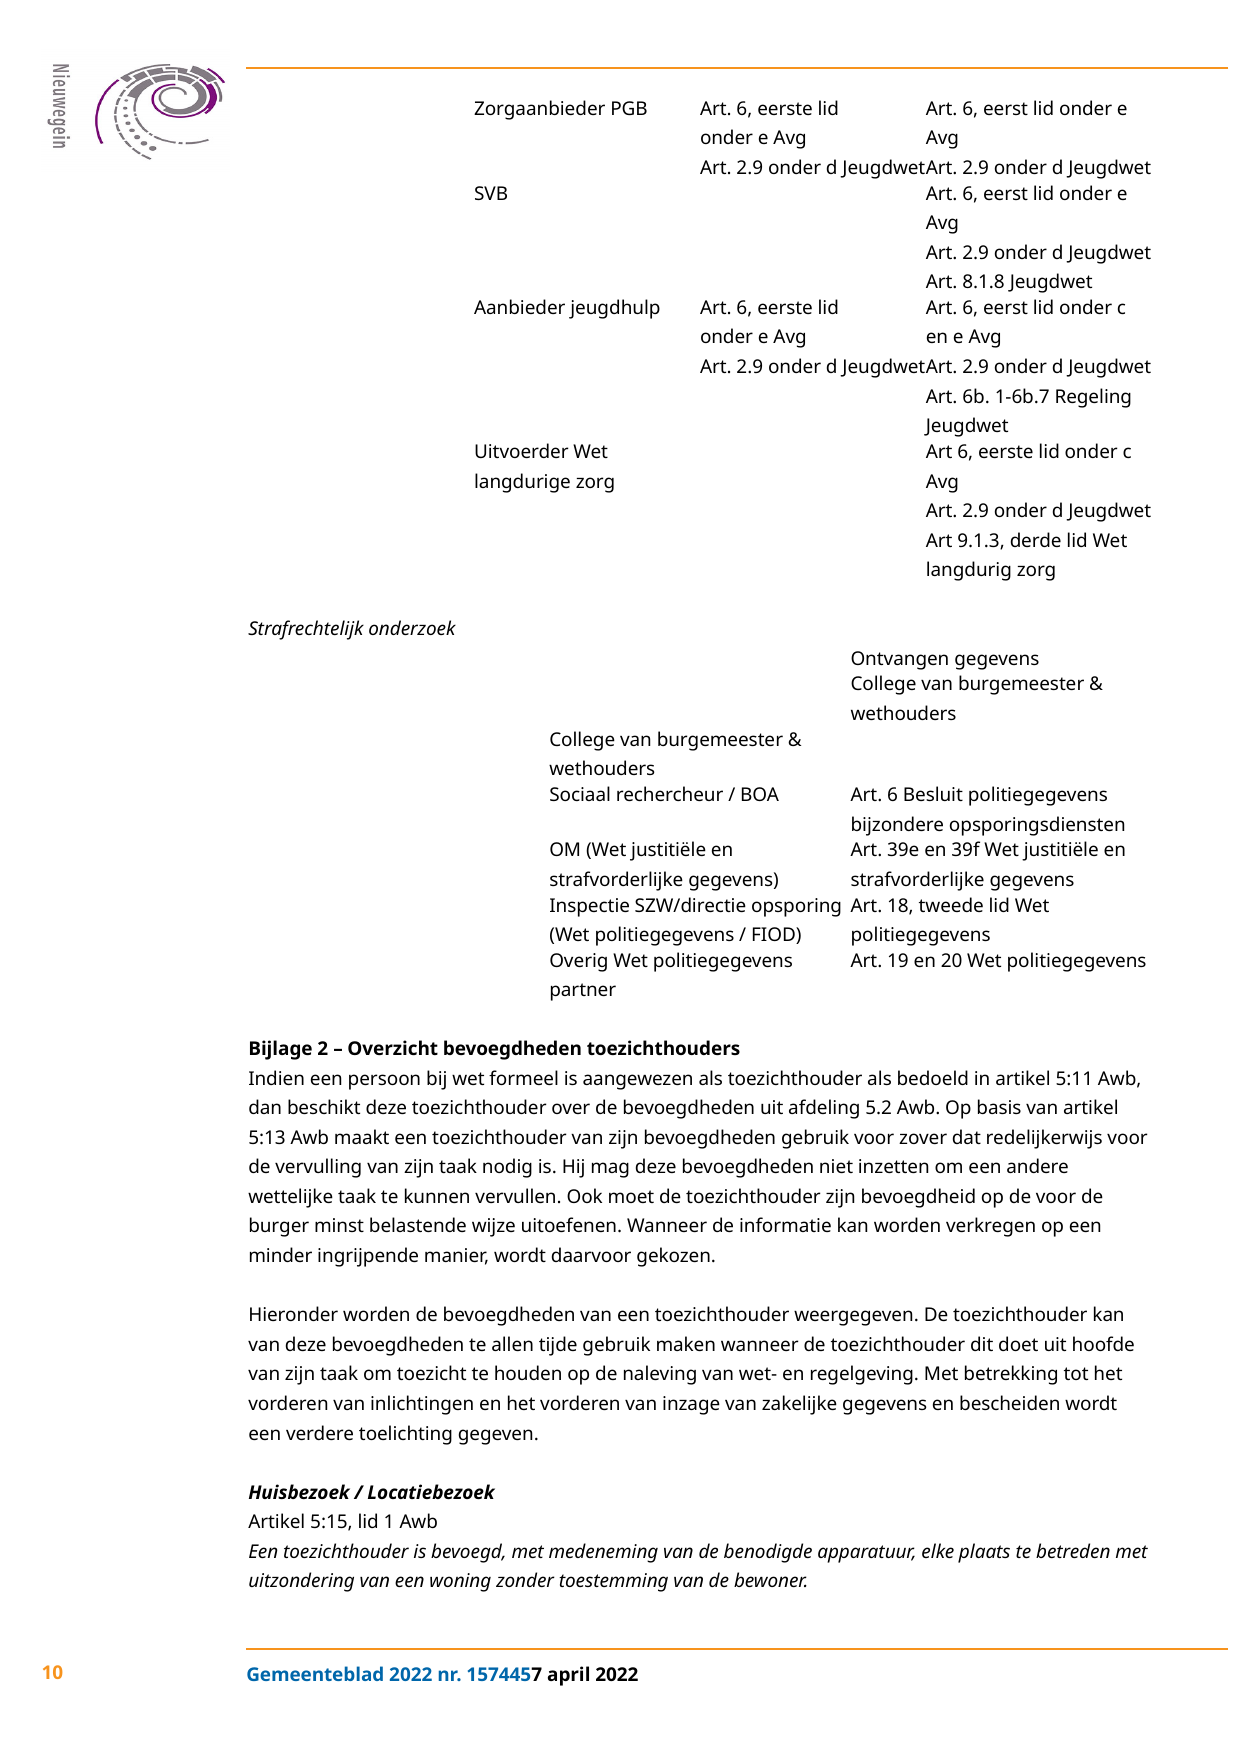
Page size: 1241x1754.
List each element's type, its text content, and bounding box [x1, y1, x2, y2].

text Een toezichthouder is bevoegd, met medeneming van de benodigde apparatuur, elke plaats te betreden met uitzondering van een woning zonder toestemming van de bewoner. [248, 1538, 1152, 1593]
text Artikel 5:15, lid 1 Awb [248, 1508, 1152, 1534]
table_cell Art 6, eerste lid onder c Avg Art. 2.9 onder d Jeugdwet Art 9.1.3, derde lid Wet langdurig zorg [926, 438, 1152, 582]
table_cell [700, 438, 926, 582]
text Huisbezoek / Locatiebezoek [248, 1479, 1152, 1505]
table_cell Overig Wet politiegegevens partner [549, 947, 850, 1002]
table_cell Art. 6, eerste lid onder e Avg Art. 2.9 onder d Jeugdwet [700, 294, 926, 438]
table_cell Art. 39e en 39f Wet justitiële en strafvorderlijke gegevens [850, 836, 1152, 892]
table_cell College van burgemeester & wethouders [549, 726, 850, 781]
table_cell [248, 671, 549, 726]
table_cell [850, 726, 1152, 781]
table_cell Art. 18, tweede lid Wet politiegegevens [850, 892, 1152, 947]
text Bijlage 2 – Overzicht bevoegdheden toezichthouders [248, 1035, 1152, 1061]
text Hieronder worden de bevoegdheden van een toezichthouder weergegeven. De toezichthouder kan van deze bevoegdheden te allen tijde gebruik maken wanneer de toezichthouder dit doet uit hoofde van zijn taak om toezicht te houden op de naleving van wet- en regelgeving. Met betrekking tot het vorderen van inlichtingen en het vorderen van inzage van zakelijke gegevens en bescheiden wordt een verdere toelichting gegeven. [248, 1301, 1152, 1446]
table_cell Uitvoerder Wet langdurige zorg [474, 438, 700, 582]
table_header [549, 645, 850, 671]
table_cell Zorgaanbieder PGB [474, 95, 700, 180]
table_cell Inspectie SZW/directie opsporing (Wet politiegegevens / FIOD) [549, 892, 850, 947]
picture [41, 47, 231, 172]
table_cell Art. 6 Besluit politiegegevens bijzondere opsporingsdiensten [850, 781, 1152, 836]
text Strafrechtelijk onderzoek [248, 615, 1152, 641]
table_cell Art. 6, eerst lid onder c en e Avg Art. 2.9 onder d Jeugdwet Art. 6b. 1-6b.7 Regeling Jeugdwet [926, 294, 1152, 438]
table_cell [700, 180, 926, 294]
table_cell Sociaal rechercheur / BOA [549, 781, 850, 836]
table_cell College van burgemeester & wethouders [850, 671, 1152, 726]
table_cell SVB [474, 180, 700, 294]
table_cell Art. 6, eerste lid onder e Avg Art. 2.9 onder d Jeugdwet [700, 95, 926, 180]
table_header [248, 645, 549, 671]
table_cell [549, 671, 850, 726]
table_cell Art. 19 en 20 Wet politiegegevens [850, 947, 1152, 1002]
table_cell Art. 6, eerst lid onder e Avg Art. 2.9 onder d Jeugdwet Art. 8.1.8 Jeugdwet [926, 180, 1152, 294]
table_cell [248, 726, 549, 1002]
table_header Ontvangen gegevens [850, 645, 1152, 671]
table_cell Art. 6, eerst lid onder e Avg Art. 2.9 onder d Jeugdwet [926, 95, 1152, 180]
table_cell OM (Wet justitiële en strafvorderlijke gegevens) [549, 836, 850, 892]
table_cell [248, 95, 474, 582]
table_cell Aanbieder jeugdhulp [474, 294, 700, 438]
text Indien een persoon bij wet formeel is aangewezen als toezichthouder als bedoeld in artikel 5:11 Awb, dan beschikt deze toezichthouder over de bevoegdheden uit afdeling 5.2 Awb. Op basis van artikel 5:13 Awb maakt een toezichthouder van zijn bevoegdheden gebruik voor zover dat redelijkerwijs voor de vervulling van zijn taak nodig is. Hij mag deze bevoegdheden niet inzetten om een andere wettelijke taak te kunnen vervullen. Ook moet de toezichthouder zijn bevoegdheid op de voor de burger minst belastende wijze uitoefenen. Wanneer de informatie kan worden verkregen op een minder ingrijpende manier, wordt daarvoor gekozen. [248, 1065, 1152, 1268]
